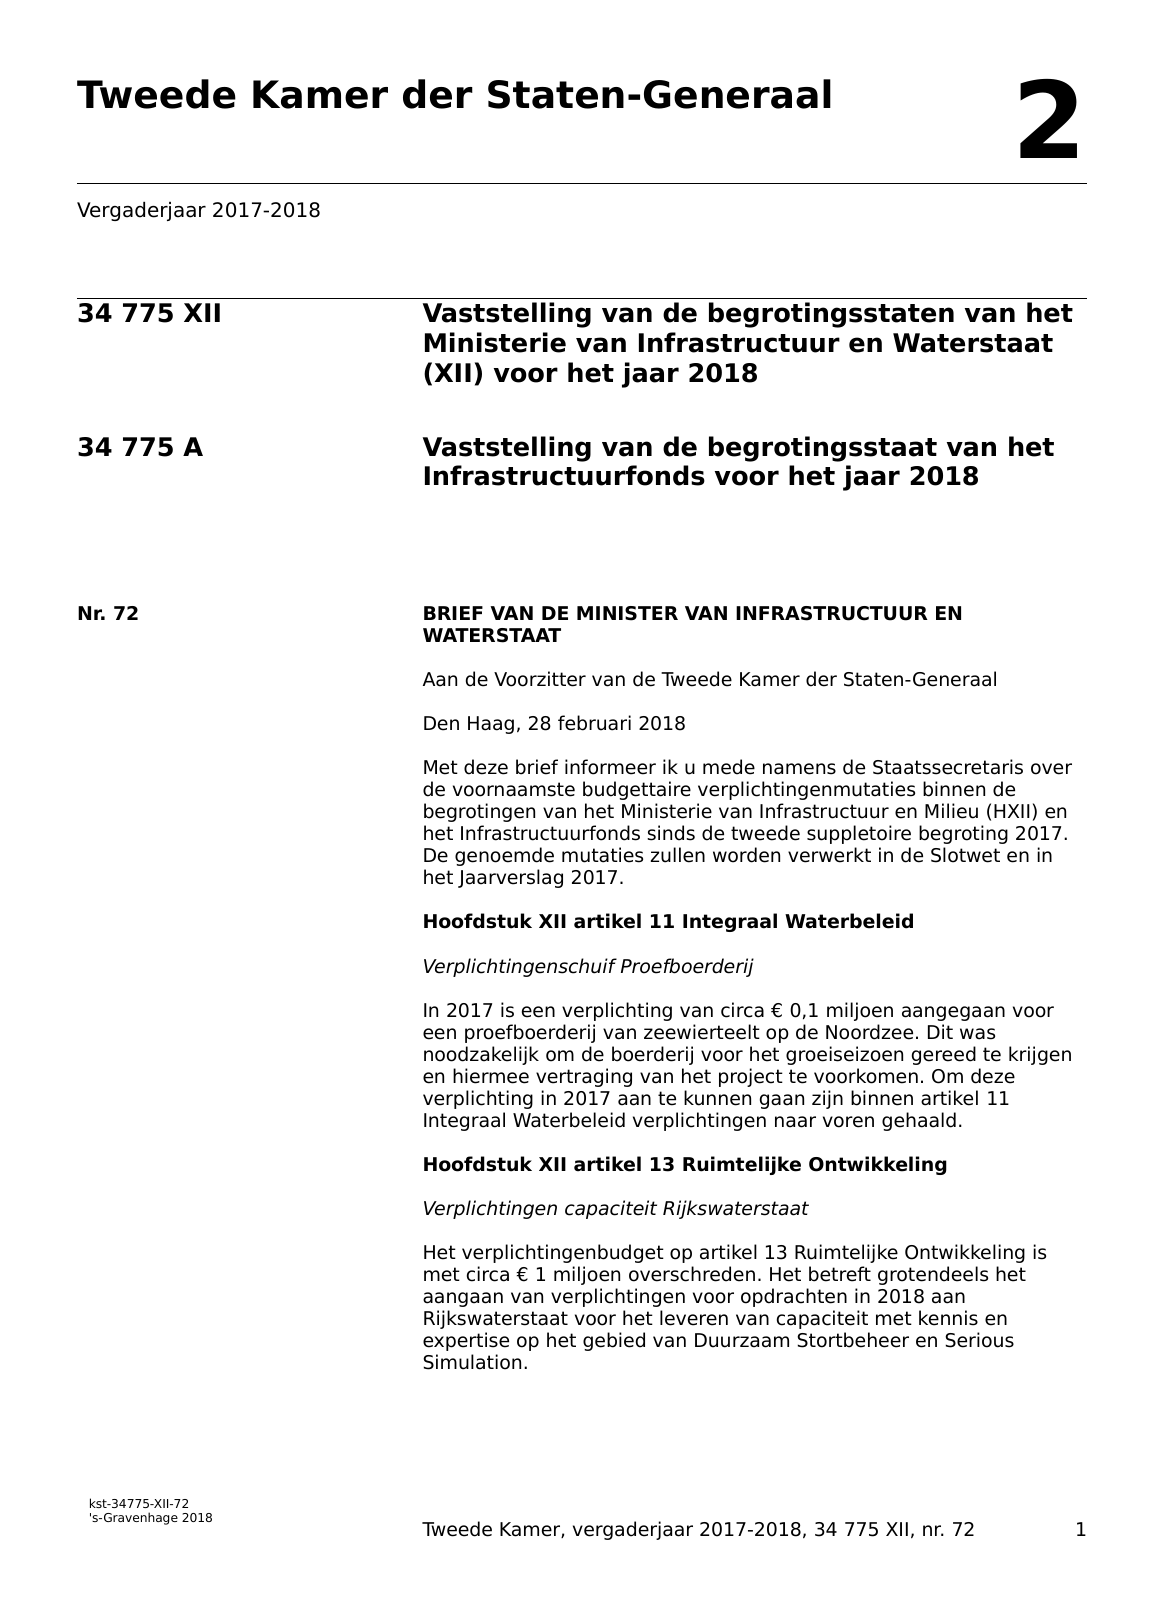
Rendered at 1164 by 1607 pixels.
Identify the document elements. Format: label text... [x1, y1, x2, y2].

subtitle Nr. 72 BRIEF VAN DE MINISTER VAN INFRASTRUCTUUR EN WATERSTAAT [77, 603, 1087, 647]
text Met deze brief informeer ik u mede namens de Staatssecretaris over de voornaamste budgettaire verplichtingenmutaties binnen de begrotingen van het Ministerie van Infrastructuur en Milieu (HXII) en het Infrastructuurfonds sinds de tweede suppletoire begroting 2017. De genoemde mutaties zullen worden verwerkt in de Slotwet en in het Jaarverslag 2017. [422, 757, 1087, 889]
table_cell Vergaderjaar 2017-2018 [77, 184, 1087, 298]
subtitle Hoofdstuk XII artikel 11 Integraal Waterbeleid [422, 911, 1087, 933]
text kst-34775-XII-72 [88, 1497, 323, 1511]
text Het verplichtingenbudget op artikel 13 Ruimtelijke Ontwikkeling is met circa € 1 miljoen overschreden. Het betreft grotendeels het aangaan van verplichtingen voor opdrachten in 2018 aan Rijkswaterstaat voor het leveren van capaciteit met kennis en expertise op het gebied van Duurzaam Stortbeheer en Serious Simulation. [422, 1242, 1087, 1374]
text 's-Gravenhage 2018 [88, 1511, 323, 1525]
subtitle Verplichtingen capaciteit Rijkswaterstaat [422, 1198, 1087, 1220]
text In 2017 is een verplichting van circa € 0,1 miljoen aangegaan voor een proefboerderij van zeewierteelt op de Noordzee. Dit was noodzakelijk om de boerderij voor het groeiseizoen gereed te krijgen en hiermee vertraging van het project te voorkomen. Om deze verplichting in 2017 aan te kunnen gaan zijn binnen artikel 11 Integraal Waterbeleid verplichtingen naar voren gehaald. [422, 1000, 1087, 1132]
subtitle 34 775 A Vaststelling van de begrotingsstaat van het Infrastructuurfonds voor het jaar 2018 [77, 432, 1087, 492]
table_header 2 [886, 59, 1087, 183]
subtitle Verplichtingenschuif Proefboerderij [422, 956, 1087, 977]
subtitle 34 775 XII Vaststelling van de begrotingsstaten van het Ministerie van Infrastructuur en Waterstaat (XII) voor het jaar 2018 [77, 299, 1087, 388]
text Aan de Voorzitter van de Tweede Kamer der Staten-Generaal [422, 669, 1087, 691]
table_header Tweede Kamer der Staten-Generaal [77, 59, 886, 183]
subtitle Hoofdstuk XII artikel 13 Ruimtelijke Ontwikkeling [422, 1154, 1087, 1176]
text Den Haag, 28 februari 2018 [422, 713, 1087, 735]
